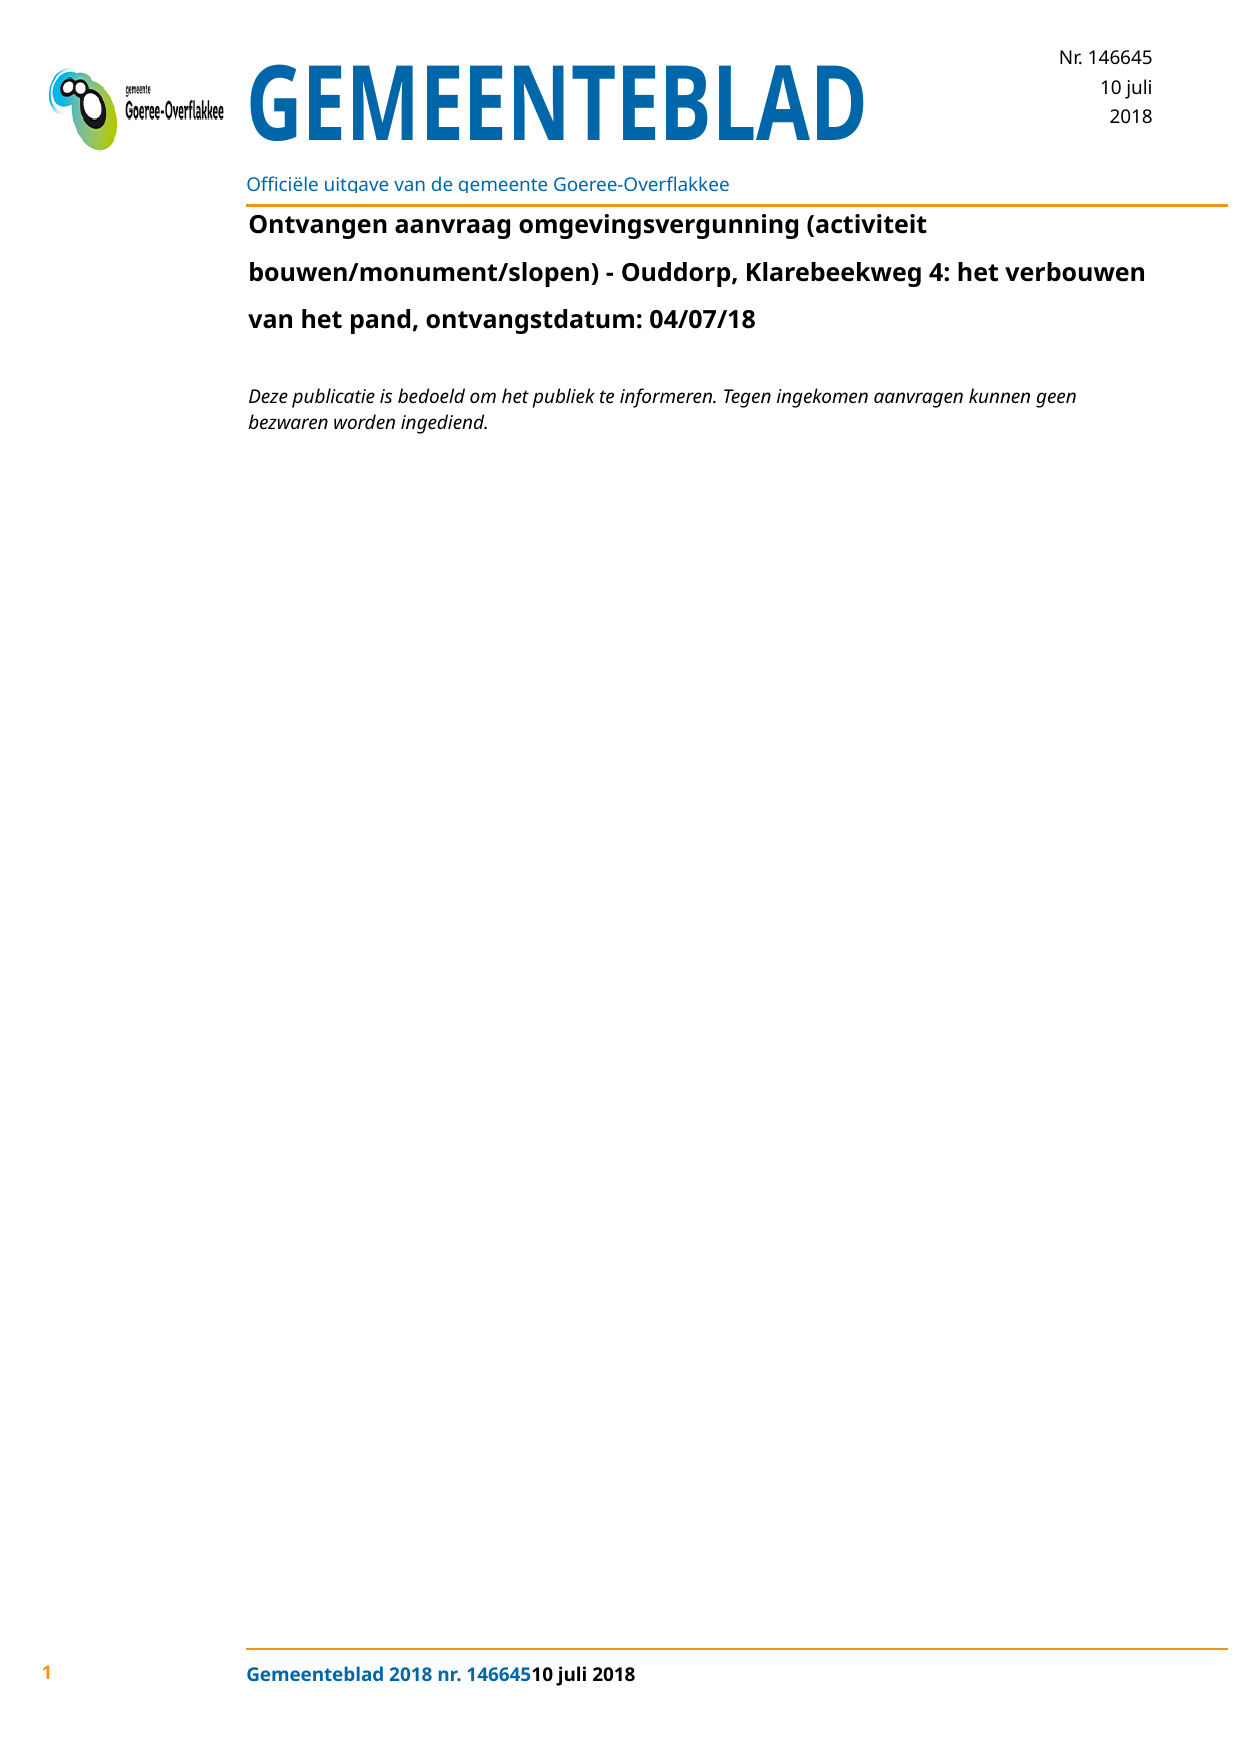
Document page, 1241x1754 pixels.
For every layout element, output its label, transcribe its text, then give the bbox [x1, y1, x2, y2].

text Deze publicatie is bedoeld om het publiek te informeren. Tegen ingekomen aanvragen kunnen geen bezwaren worden ingediend. [248, 384, 1152, 435]
picture [41, 47, 231, 172]
text Ontvangen aanvraag omgevingsvergunning (activiteit bouwen/monument/slopen) - Ouddorp, Klarebeekweg 4: het verbouwen van het pand, ontvangstdatum: 04/07/18 [248, 207, 1152, 336]
